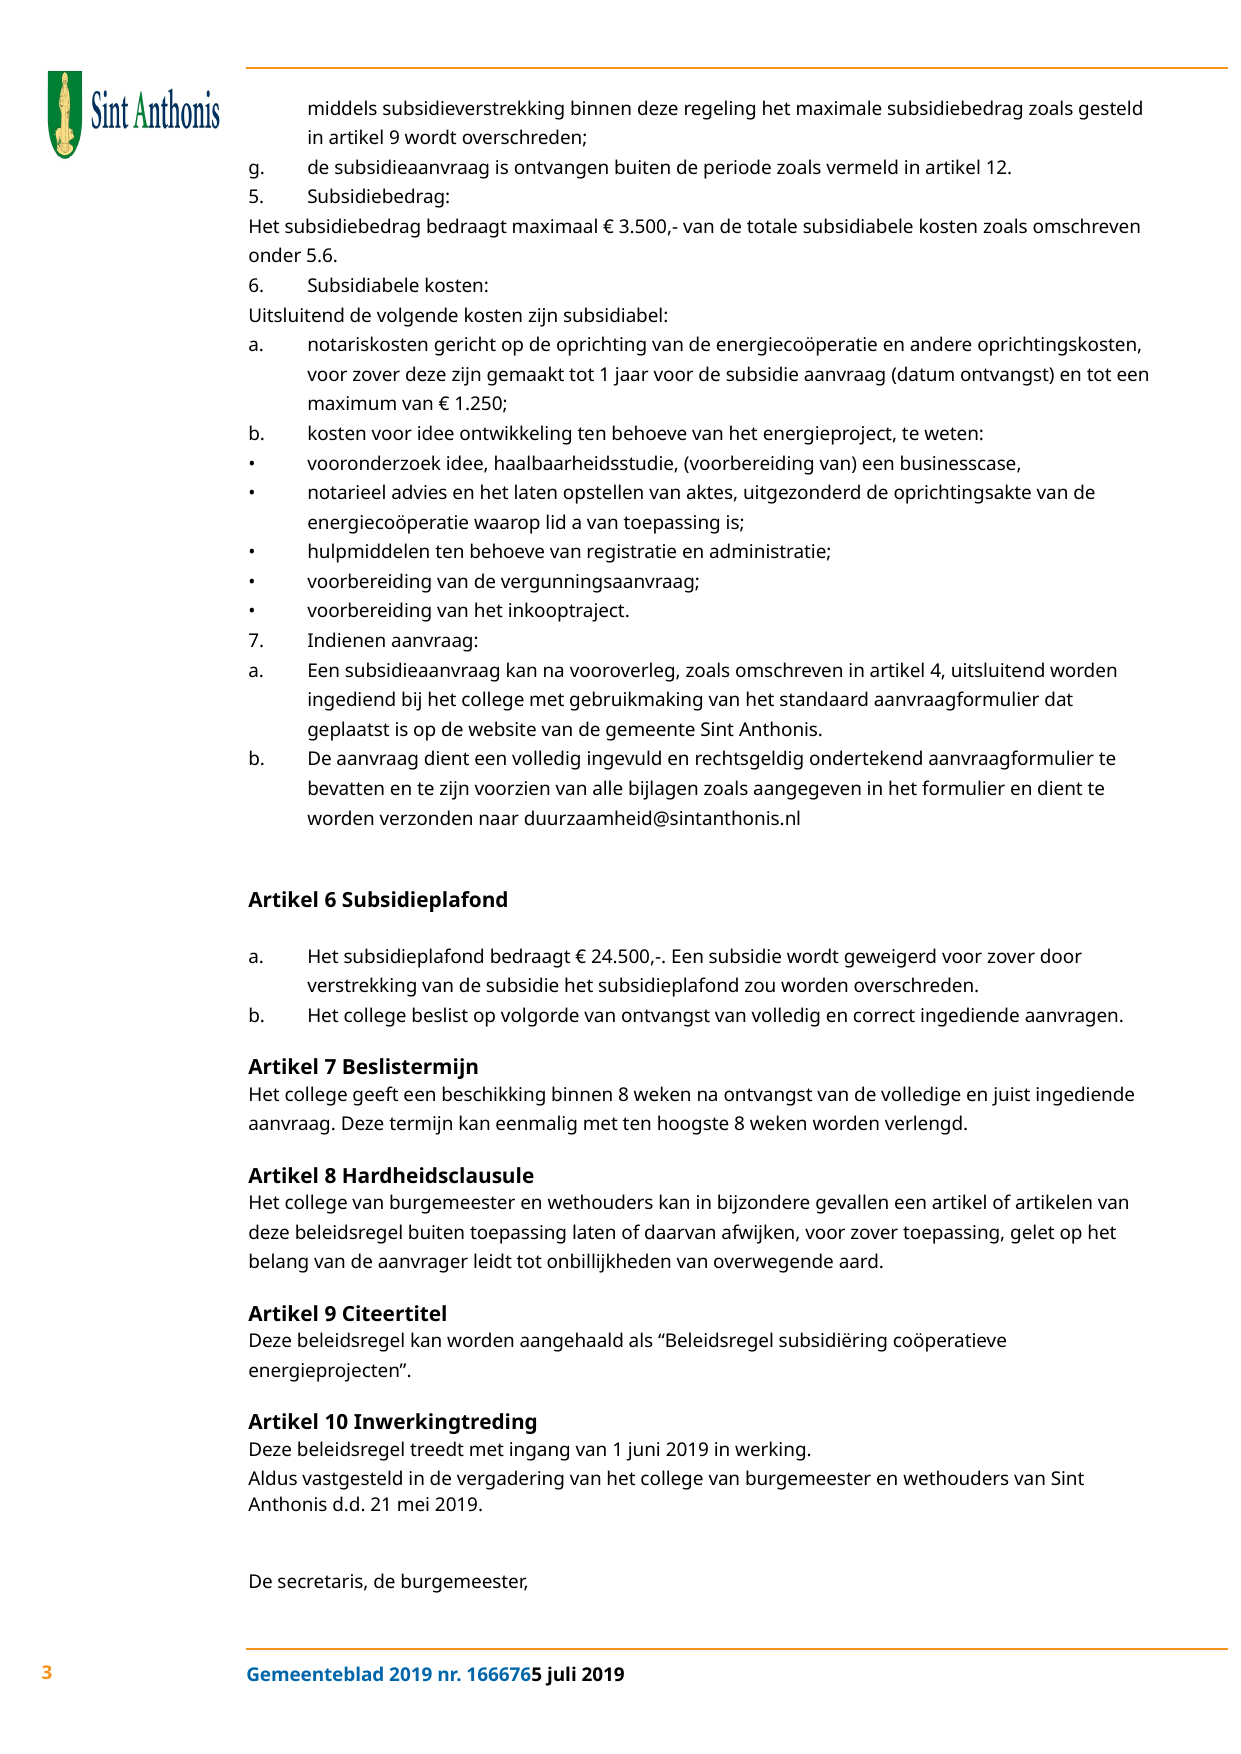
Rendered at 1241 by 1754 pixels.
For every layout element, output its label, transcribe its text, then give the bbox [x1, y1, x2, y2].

list hulpmiddelen ten behoeve van registratie en administratie; [248, 538, 1152, 564]
list Een subsidieaanvraag kan na vooroverleg, zoals omschreven in artikel 4, uitsluitend worden ingediend bij het college met gebruikmaking van het standaard aanvraagformulier dat geplaatst is op de website van de gemeente Sint Anthonis. [248, 657, 1152, 742]
text De secretaris, de burgemeester, [248, 1568, 1152, 1594]
text Het college geeft een beschikking binnen 8 weken na ontvangst van de volledige en juist ingediende aanvraag. Deze termijn kan eenmalig met ten hoogste 8 weken worden verlengd. [248, 1081, 1152, 1136]
text Artikel 9 Citeertitel [248, 1299, 1152, 1327]
list kosten voor idee ontwikkeling ten behoeve van het energieproject, te weten: [248, 420, 1152, 446]
list Indienen aanvraag: [248, 627, 1152, 653]
list de subsidieaanvraag is ontvangen buiten de periode zoals vermeld in artikel 12. [248, 154, 1152, 180]
text Uitsluitend de volgende kosten zijn subsidiabel: [248, 302, 1152, 328]
list Subsidiebedrag: [248, 183, 1152, 209]
list notariskosten gericht op de oprichting van de energiecoöperatie en andere oprichtingskosten, voor zover deze zijn gemaakt tot 1 jaar voor de subsidie aanvraag (datum ontvangst) en tot een maximum van € 1.250; [248, 331, 1152, 416]
list De aanvraag dient een volledig ingevuld en rechtsgeldig ondertekend aanvraagformulier te bevatten en te zijn voorzien van alle bijlagen zoals aangegeven in het formulier en dient te worden verzonden naar duurzaamheid@sintanthonis.nl [248, 746, 1152, 831]
list Het college beslist op volgorde van ontvangst van volledig en correct ingediende aanvragen. [248, 1002, 1152, 1028]
text Artikel 8 Hardheidsclausule [248, 1161, 1152, 1189]
text Het college van burgemeester en wethouders kan in bijzondere gevallen een artikel of artikelen van deze beleidsregel buiten toepassing laten of daarvan afwijken, voor zover toepassing, gelet op het belang van de aanvrager leidt tot onbillijkheden van overwegende aard. [248, 1189, 1152, 1274]
list voorbereiding van de vergunningsaanvraag; [248, 568, 1152, 594]
text Aldus vastgesteld in de vergadering van het college van burgemeester en wethouders van Sint Anthonis d.d. 21 mei 2019. [248, 1465, 1152, 1517]
list middels subsidieverstrekking binnen deze regeling het maximale subsidiebedrag zoals gesteld in artikel 9 wordt overschreden; [248, 95, 1152, 150]
text Artikel 6 Subsidieplafond [248, 885, 1152, 913]
text Artikel 10 Inwerkingtreding [248, 1407, 1152, 1436]
list Het subsidieplafond bedraagt € 24.500,-. Een subsidie wordt geweigerd voor zover door verstrekking van de subsidie het subsidieplafond zou worden overschreden. [248, 943, 1152, 998]
text Artikel 7 Beslistermijn [248, 1052, 1152, 1081]
text Deze beleidsregel kan worden aangehaald als “Beleidsregel subsidiëring coöperatieve energieprojecten”. [248, 1327, 1152, 1383]
list voorbereiding van het inkooptraject. [248, 598, 1152, 623]
text Deze beleidsregel treedt met ingang van 1 juni 2019 in werking. [248, 1436, 1152, 1461]
picture [41, 47, 231, 172]
list vooronderzoek idee, haalbaarheidsstudie, (voorbereiding van) een businesscase, [248, 450, 1152, 476]
list Subsidiabele kosten: [248, 272, 1152, 298]
text Het subsidiebedrag bedraagt maximaal € 3.500,- van de totale subsidiabele kosten zoals omschreven onder 5.6. [248, 213, 1152, 268]
list notarieel advies en het laten opstellen van aktes, uitgezonderd de oprichtingsakte van de energiecoöperatie waarop lid a van toepassing is; [248, 479, 1152, 535]
